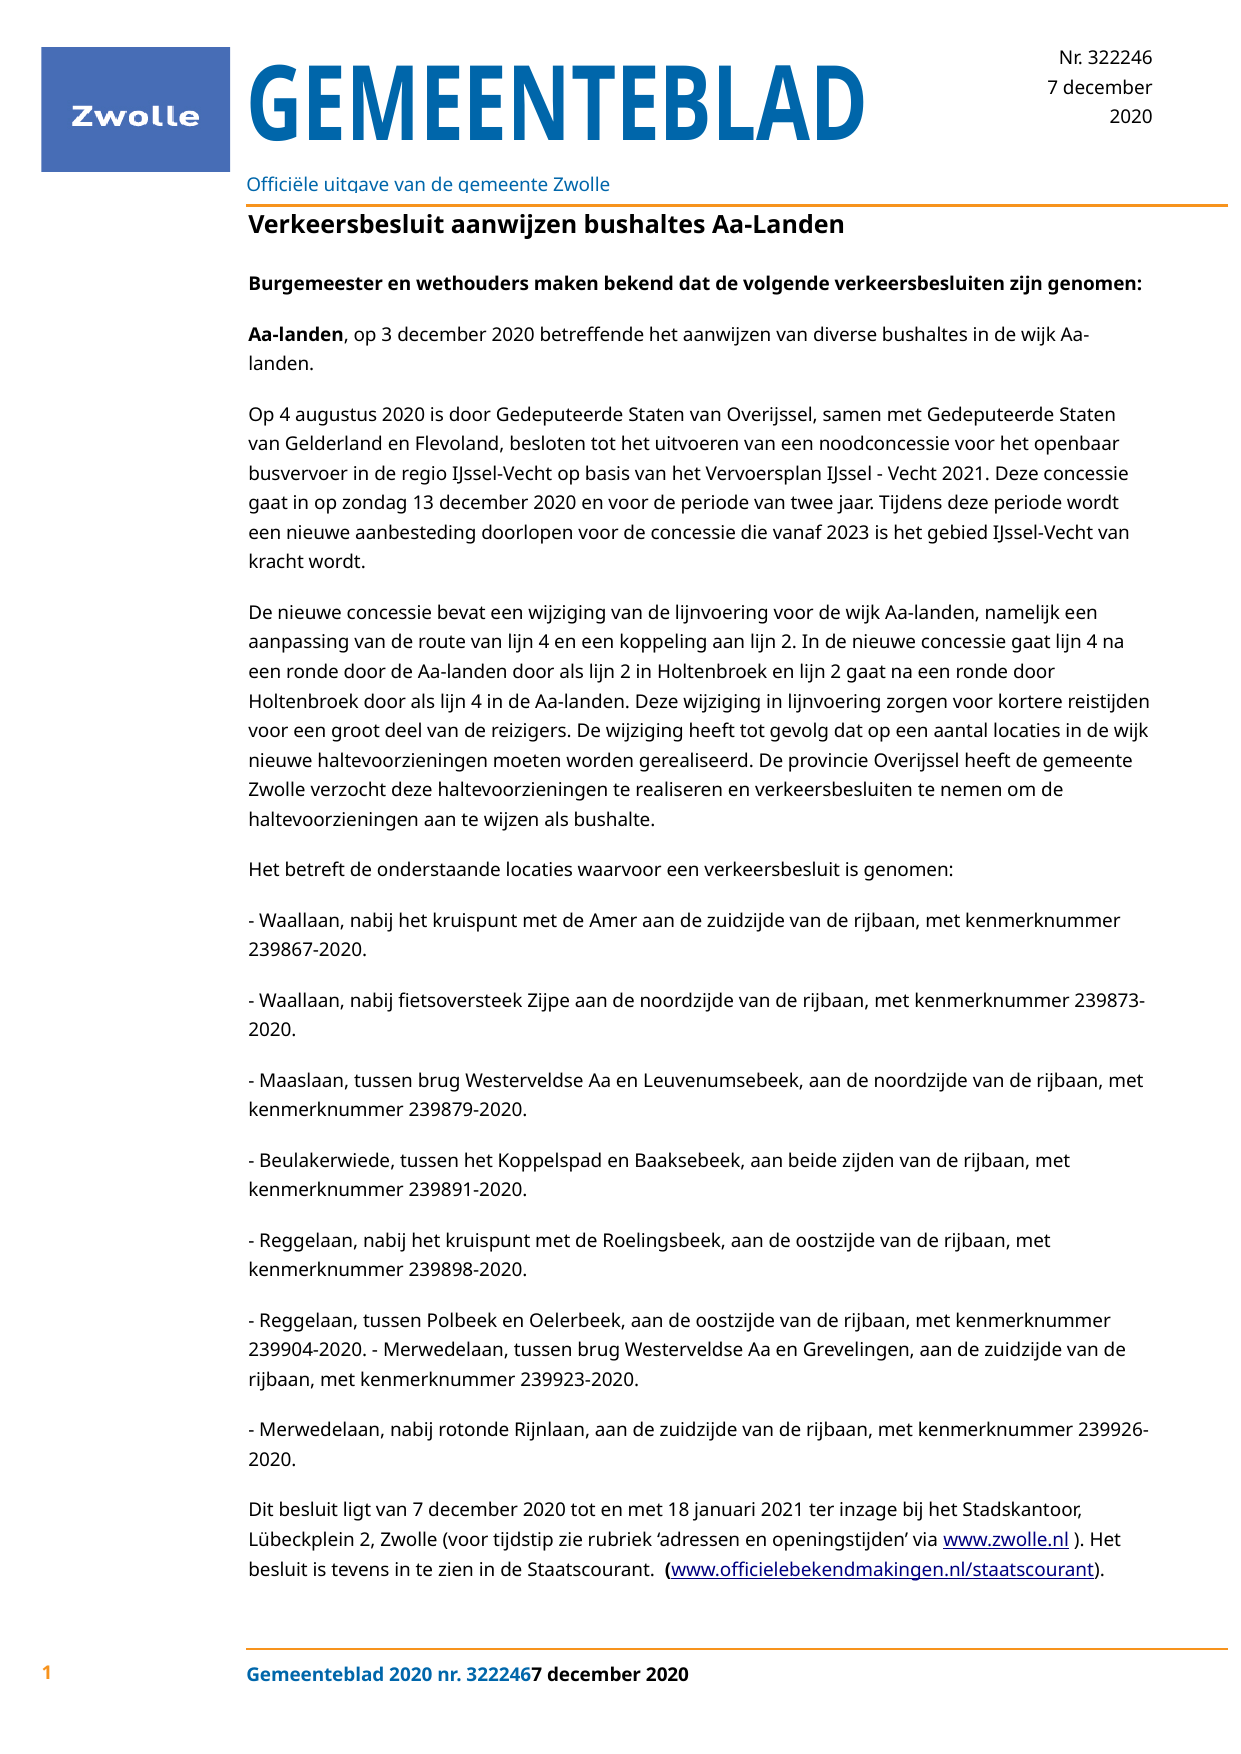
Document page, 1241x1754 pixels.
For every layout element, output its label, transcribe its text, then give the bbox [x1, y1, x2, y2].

text Het betreft de onderstaande locaties waarvoor een verkeersbesluit is genomen: [248, 857, 1152, 882]
text Dit besluit ligt van 7 december 2020 tot en met 18 januari 2021 ter inzage bij het Stadskantoor, Lübeckplein 2, Zwolle (voor tijdstip zie rubriek ‘adressen en openingstijden’ via www.zwolle.nl ). Het besluit is tevens in te zien in de Staatscourant. (www.officielebekendmakingen.nl/staatscourant). [248, 1497, 1152, 1581]
text - Maaslaan, tussen brug Westerveldse Aa en Leuvenumsebeek, aan de noordzijde van de rijbaan, met kenmerknummer 239879-2020. [248, 1067, 1152, 1122]
text - Merwedelaan, nabij rotonde Rijnlaan, aan de zuidzijde van de rijbaan, met kenmerknummer 239926-2020. [248, 1417, 1152, 1472]
text - Reggelaan, tussen Polbeek en Oelerbeek, aan de oostzijde van de rijbaan, met kenmerknummer 239904-2020. - Merwedelaan, tussen brug Westerveldse Aa en Grevelingen, aan de zuidzijde van de rijbaan, met kenmerknummer 239923-2020. [248, 1307, 1152, 1392]
text - Beulakerwiede, tussen het Koppelspad en Baaksebeek, aan beide zijden van de rijbaan, met kenmerknummer 239891-2020. [248, 1147, 1152, 1202]
text Verkeersbesluit aanwijzen bushaltes Aa-Landen [248, 207, 1152, 241]
text - Waallaan, nabij het kruispunt met de Amer aan de zuidzijde van de rijbaan, met kenmerknummer 239867-2020. [248, 907, 1152, 962]
text - Reggelaan, nabij het kruispunt met de Roelingsbeek, aan de oostzijde van de rijbaan, met kenmerknummer 239898-2020. [248, 1227, 1152, 1282]
text - Waallaan, nabij fietsoversteek Zijpe aan de noordzijde van de rijbaan, met kenmerknummer 239873-2020. [248, 987, 1152, 1042]
text Burgemeester en wethouders maken bekend dat de volgende verkeersbesluiten zijn genomen: [248, 270, 1152, 296]
text Aa-landen, op 3 december 2020 betreffende het aanwijzen van diverse bushaltes in de wijk Aa-landen. [248, 321, 1152, 376]
text Op 4 augustus 2020 is door Gedeputeerde Staten van Overijssel, samen met Gedeputeerde Staten van Gelderland en Flevoland, besloten tot het uitvoeren van een noodconcessie voor het openbaar busvervoer in de regio IJssel-Vecht op basis van het Vervoersplan IJssel - Vecht 2021. Deze concessie gaat in op zondag 13 december 2020 en voor de periode van twee jaar. Tijdens deze periode wordt een nieuwe aanbesteding doorlopen voor de concessie die vanaf 2023 is het gebied IJssel-Vecht van kracht wordt. [248, 401, 1152, 574]
picture [41, 47, 231, 172]
text De nieuwe concessie bevat een wijziging van de lijnvoering voor de wijk Aa-landen, namelijk een aanpassing van de route van lijn 4 en een koppeling aan lijn 2. In de nieuwe concessie gaat lijn 4 na een ronde door de Aa-landen door als lijn 2 in Holtenbroek en lijn 2 gaat na een ronde door Holtenbroek door als lijn 4 in de Aa-landen. Deze wijziging in lijnvoering zorgen voor kortere reistijden voor een groot deel van de reizigers. De wijziging heeft tot gevolg dat op een aantal locaties in de wijk nieuwe haltevoorzieningen moeten worden gerealiseerd. De provincie Overijssel heeft de gemeente Zwolle verzocht deze haltevoorzieningen te realiseren en verkeersbesluiten te nemen om de haltevoorzieningen aan te wijzen als bushalte. [248, 599, 1152, 832]
